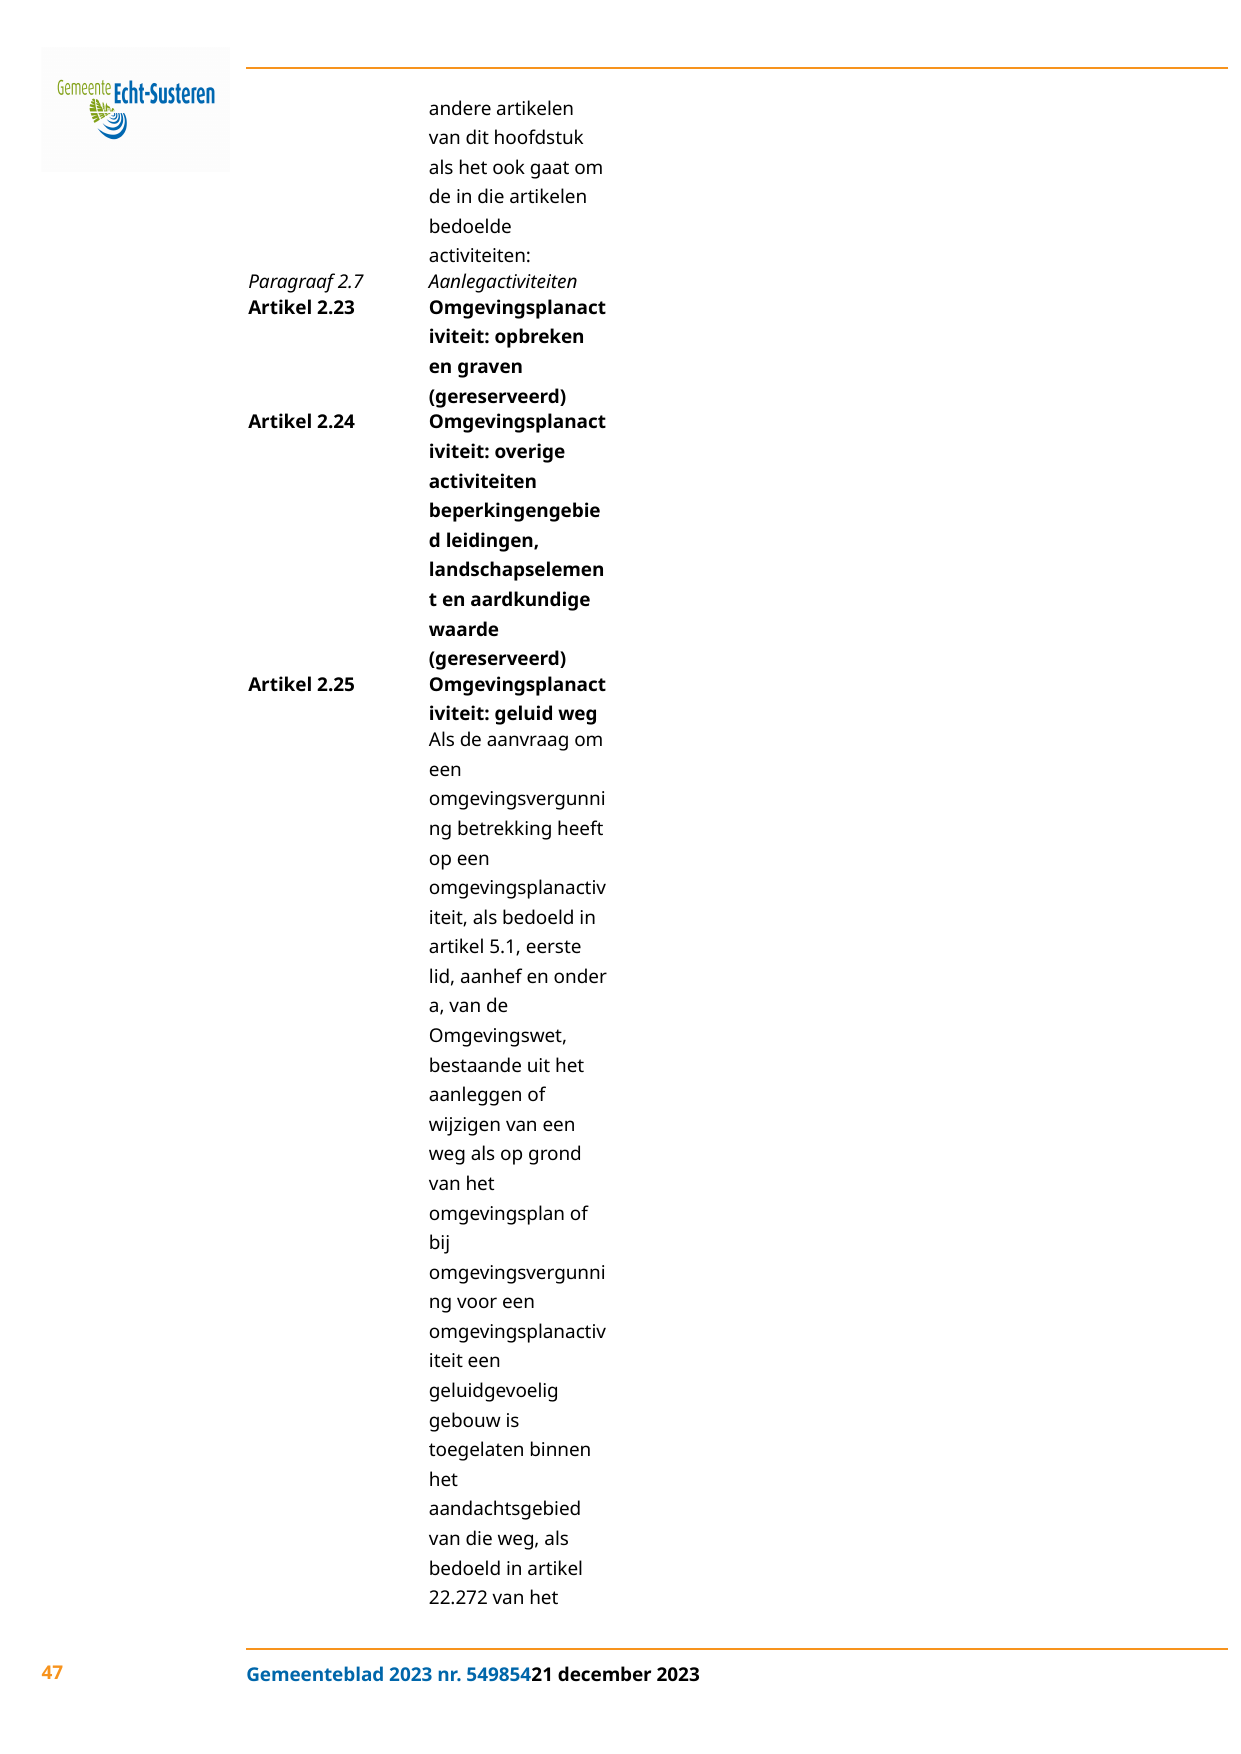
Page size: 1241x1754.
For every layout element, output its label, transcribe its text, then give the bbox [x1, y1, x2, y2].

table_cell [790, 294, 971, 409]
table_cell [790, 671, 971, 726]
picture [41, 47, 231, 172]
table_cell Paragraaf 2.7 [248, 269, 429, 294]
table_cell [609, 294, 790, 409]
table_cell [248, 726, 429, 1610]
table_cell [971, 294, 1152, 409]
table_cell [609, 671, 790, 726]
table_cell [971, 726, 1152, 1610]
table_cell Omgevingsplanactiviteit: geluid weg [429, 671, 609, 726]
table_cell Artikel 2.24 [248, 409, 429, 671]
table_cell [609, 409, 790, 671]
table_cell [248, 95, 429, 268]
table_cell [609, 95, 790, 268]
table_cell Omgevingsplanactiviteit: opbreken en graven (gereserveerd) [429, 294, 609, 409]
table_cell Omgevingsplanactiviteit: overige activiteiten beperkingengebied leidingen, landschapselement en aardkundige waarde (gereserveerd) [429, 409, 609, 671]
table_cell [971, 671, 1152, 726]
table_cell [609, 269, 790, 294]
table_cell [971, 95, 1152, 268]
table_cell Als de aanvraag om een omgevingsvergunning betrekking heeft op een omgevingsplanactiviteit, als bedoeld in artikel 5.1, eerste lid, aanhef en onder a, van de Omgevingswet, bestaande uit het aanleggen of wijzigen van een weg als op grond van het omgevingsplan of bij omgevingsvergunning voor een omgevingsplanactiviteit een geluidgevoelig gebouw is toegelaten binnen het aandachtsgebied van die weg, als bedoeld in artikel 22.272 van het [429, 726, 609, 1610]
table_cell [790, 269, 971, 294]
table_cell [790, 409, 971, 671]
table_cell andere artikelen van dit hoofdstuk als het ook gaat om de in die artikelen bedoelde activiteiten: [429, 95, 609, 268]
table_cell Artikel 2.25 [248, 671, 429, 726]
table_cell [790, 95, 971, 268]
table_cell [971, 409, 1152, 671]
table_cell Artikel 2.23 [248, 294, 429, 409]
table_cell [790, 726, 971, 1610]
table_cell [609, 726, 790, 1610]
table_cell Aanlegactiviteiten [429, 269, 609, 294]
table_cell [971, 269, 1152, 294]
